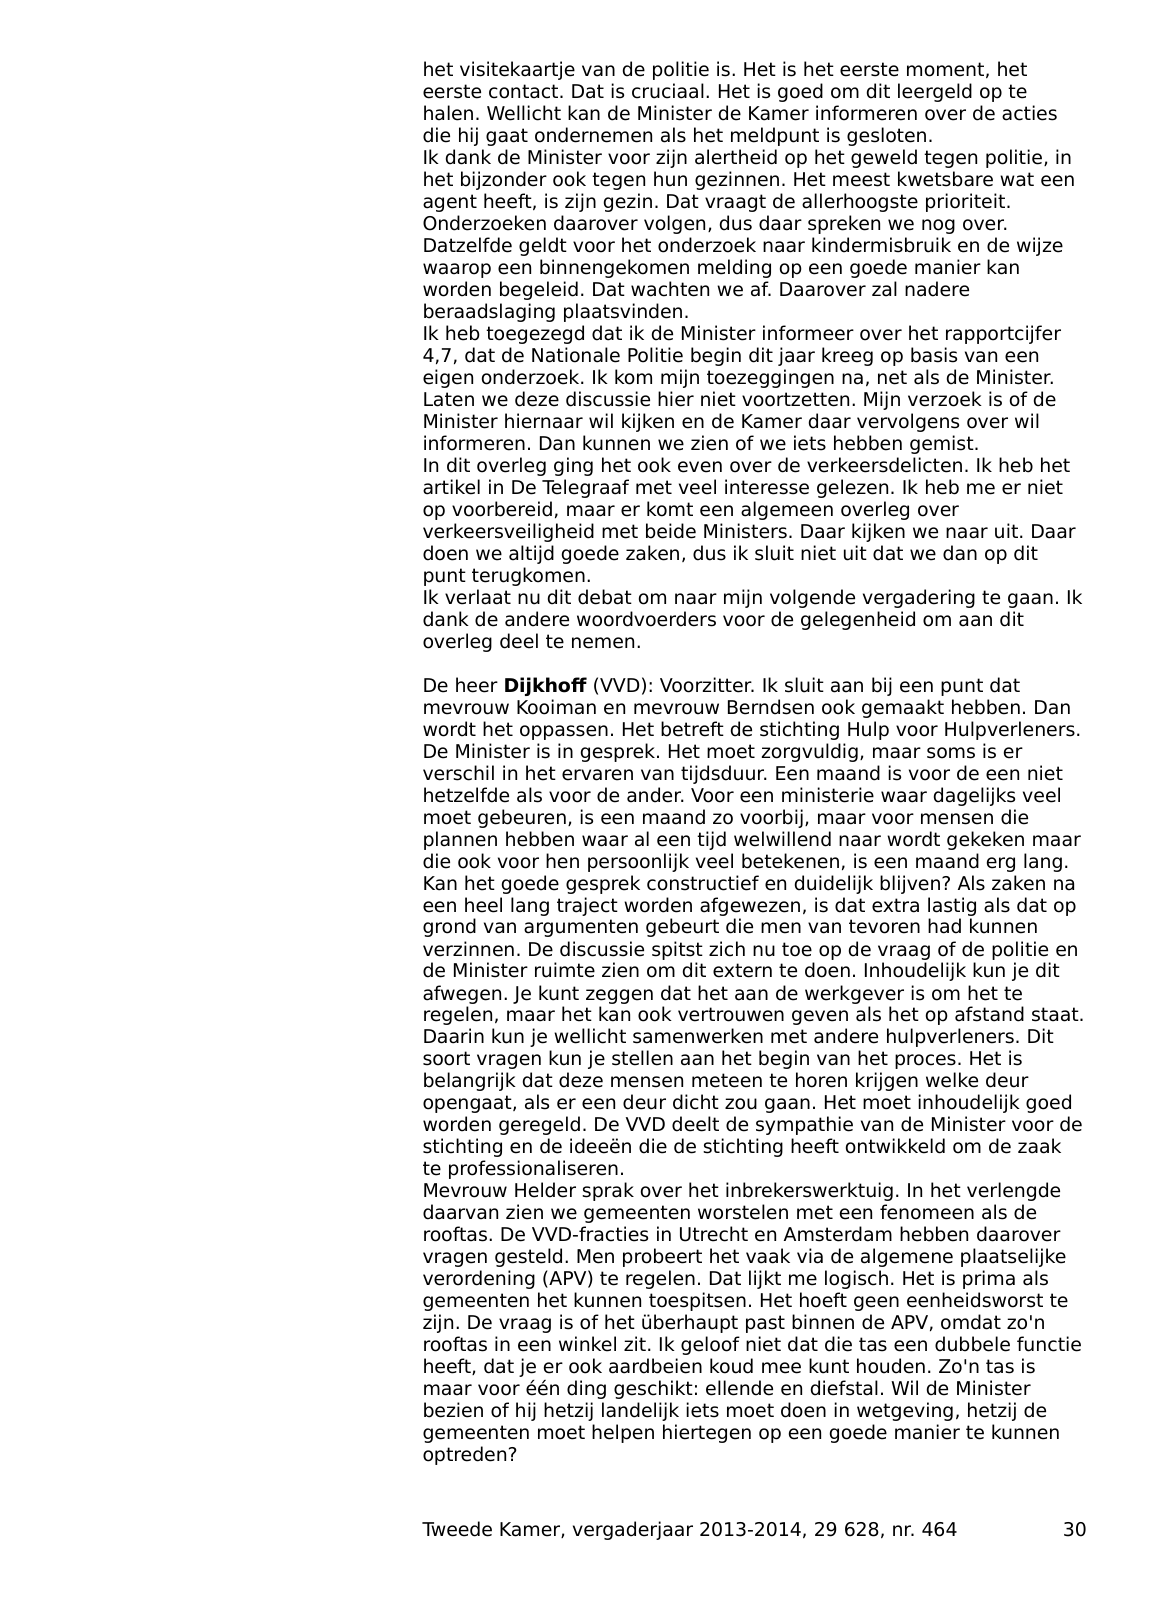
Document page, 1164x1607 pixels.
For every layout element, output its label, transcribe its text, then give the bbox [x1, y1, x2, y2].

text Ik dank de Minister voor zijn alertheid op het geweld tegen politie, in het bijzonder ook tegen hun gezinnen. Het meest kwetsbare wat een agent heeft, is zijn gezin. Dat vraagt de allerhoogste prioriteit. Onderzoeken daarover volgen, dus daar spreken we nog over. Datzelfde geldt voor het onderzoek naar kindermisbruik en de wijze waarop een binnengekomen melding op een goede manier kan worden begeleid. Dat wachten we af. Daarover zal nadere beraadslaging plaatsvinden. [422, 147, 1087, 323]
text Ik heb toegezegd dat ik de Minister informeer over het rapportcijfer 4,7, dat de Nationale Politie begin dit jaar kreeg op basis van een eigen onderzoek. Ik kom mijn toezeggingen na, net als de Minister. Laten we deze discussie hier niet voortzetten. Mijn verzoek is of de Minister hiernaar wil kijken en de Kamer daar vervolgens over wil informeren. Dan kunnen we zien of we iets hebben gemist. [422, 323, 1087, 455]
text De heer Dijkhoff (VVD): Voorzitter. Ik sluit aan bij een punt dat mevrouw Kooiman en mevrouw Berndsen ook gemaakt hebben. Dan wordt het oppassen. Het betreft de stichting Hulp voor Hulpverleners. De Minister is in gesprek. Het moet zorgvuldig, maar soms is er verschil in het ervaren van tijdsduur. Een maand is voor de een niet hetzelfde als voor de ander. Voor een ministerie waar dagelijks veel moet gebeuren, is een maand zo voorbij, maar voor mensen die plannen hebben waar al een tijd welwillend naar wordt gekeken maar die ook voor hen persoonlijk veel betekenen, is een maand erg lang. Kan het goede gesprek constructief en duidelijk blijven? Als zaken na een heel lang traject worden afgewezen, is dat extra lastig als dat op grond van argumenten gebeurt die men van tevoren had kunnen verzinnen. De discussie spitst zich nu toe op de vraag of de politie en de Minister ruimte zien om dit extern te doen. Inhoudelijk kun je dit afwegen. Je kunt zeggen dat het aan de werkgever is om het te regelen, maar het kan ook vertrouwen geven als het op afstand staat. Daarin kun je wellicht samenwerken met andere hulpverleners. Dit soort vragen kun je stellen aan het begin van het proces. Het is belangrijk dat deze mensen meteen te horen krijgen welke deur opengaat, als er een deur dicht zou gaan. Het moet inhoudelijk goed worden geregeld. De VVD deelt de sympathie van de Minister voor de stichting en de ideeën die de stichting heeft ontwikkeld om de zaak te professionaliseren. [422, 675, 1087, 1180]
text In dit overleg ging het ook even over de verkeersdelicten. Ik heb het artikel in De Telegraaf met veel interesse gelezen. Ik heb me er niet op voorbereid, maar er komt een algemeen overleg over verkeersveiligheid met beide Ministers. Daar kijken we naar uit. Daar doen we altijd goede zaken, dus ik sluit niet uit dat we dan op dit punt terugkomen. [422, 455, 1087, 587]
text Ik verlaat nu dit debat om naar mijn volgende vergadering te gaan. Ik dank de andere woordvoerders voor de gelegenheid om aan dit overleg deel te nemen. [422, 587, 1087, 652]
text het visitekaartje van de politie is. Het is het eerste moment, het eerste contact. Dat is cruciaal. Het is goed om dit leergeld op te halen. Wellicht kan de Minister de Kamer informeren over de acties die hij gaat ondernemen als het meldpunt is gesloten. [422, 59, 1087, 147]
text Mevrouw Helder sprak over het inbrekerswerktuig. In het verlengde daarvan zien we gemeenten worstelen met een fenomeen als de rooftas. De VVD-fracties in Utrecht en Amsterdam hebben daarover vragen gesteld. Men probeert het vaak via de algemene plaatselijke verordening (APV) te regelen. Dat lijkt me logisch. Het is prima als gemeenten het kunnen toespitsen. Het hoeft geen eenheidsworst te zijn. De vraag is of het überhaupt past binnen de APV, omdat zo'n rooftas in een winkel zit. Ik geloof niet dat die tas een dubbele functie heeft, dat je er ook aardbeien koud mee kunt houden. Zo'n tas is maar voor één ding geschikt: ellende en diefstal. Wil de Minister bezien of hij hetzij landelijk iets moet doen in wetgeving, hetzij de gemeenten moet helpen hiertegen op een goede manier te kunnen optreden? [422, 1180, 1087, 1466]
